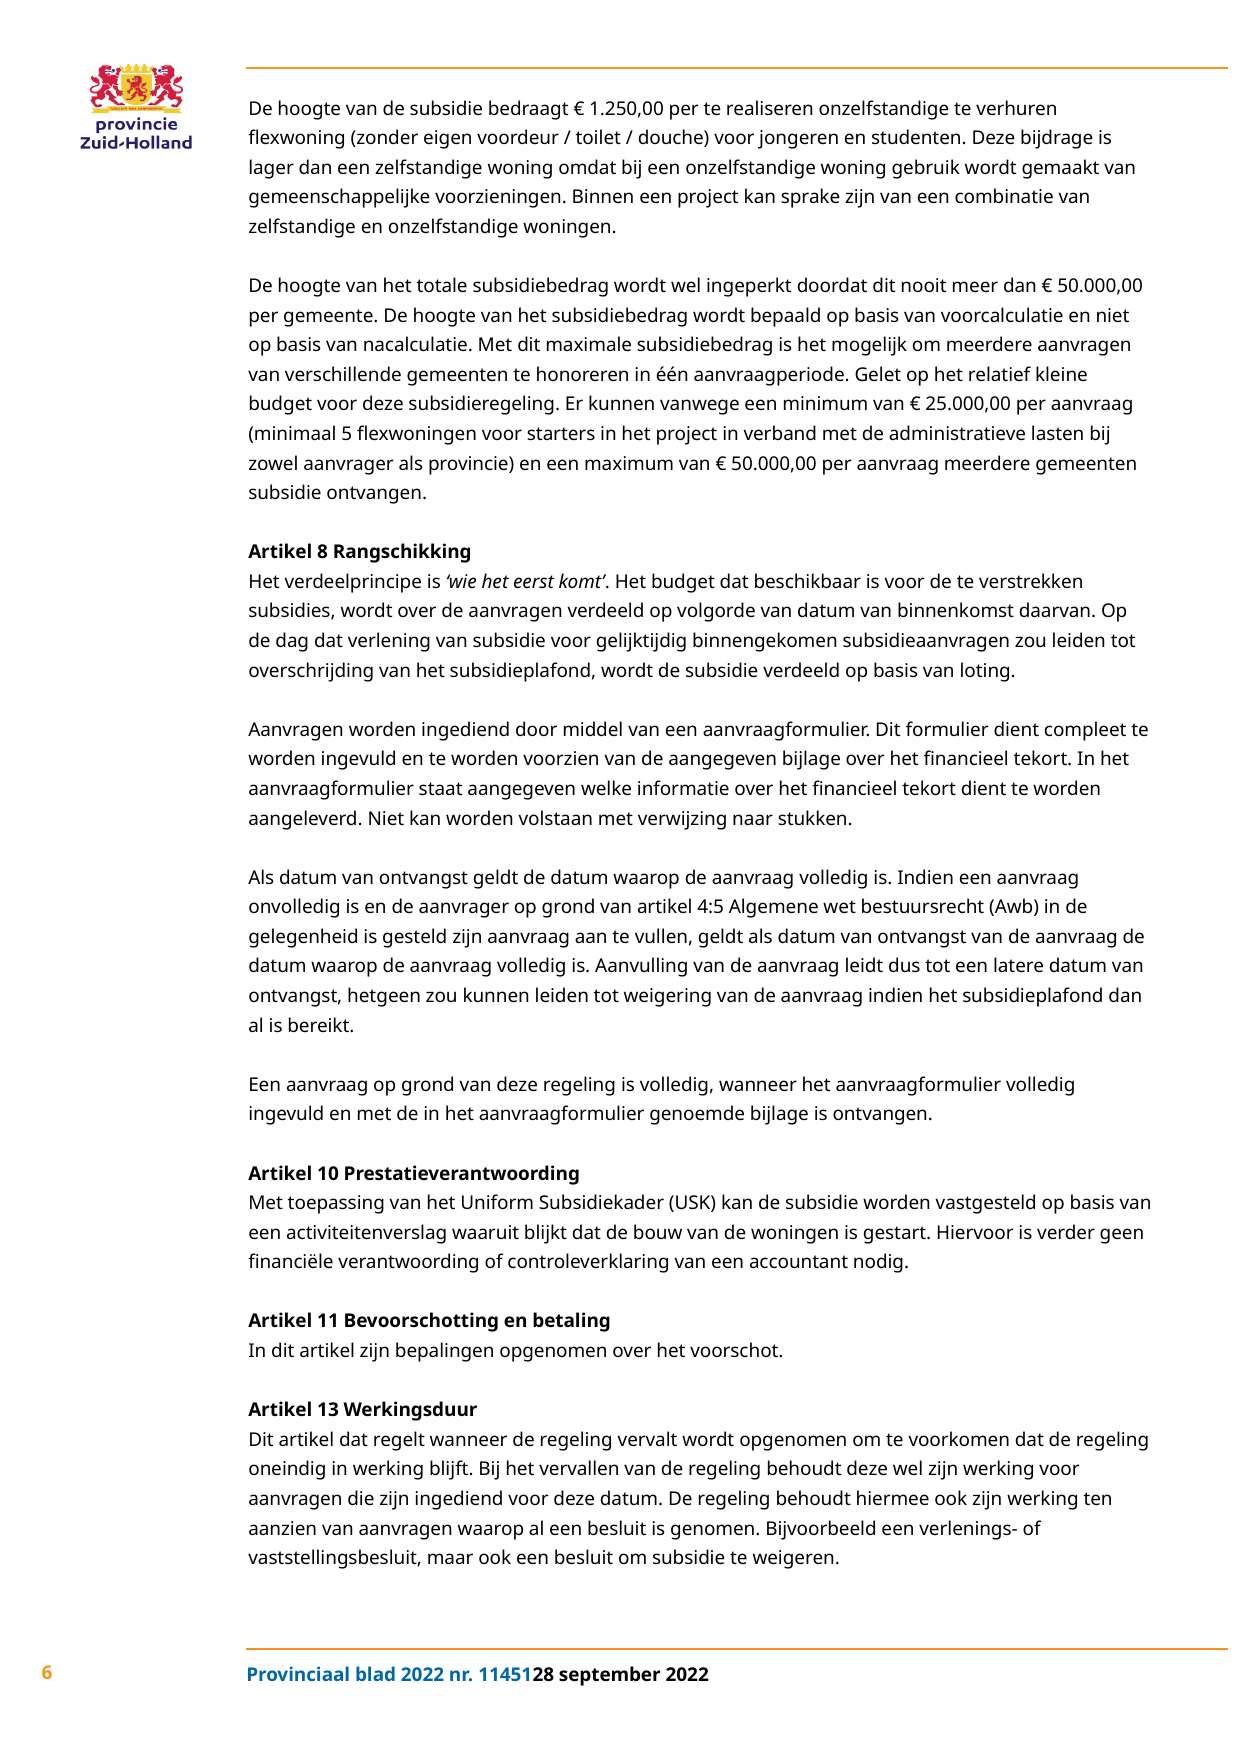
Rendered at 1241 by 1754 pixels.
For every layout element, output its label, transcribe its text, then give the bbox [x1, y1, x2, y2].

text Het verdeelprincipe is ‘wie het eerst komt’. Het budget dat beschikbaar is voor de te verstrekken subsidies, wordt over de aanvragen verdeeld op volgorde van datum van binnenkomst daarvan. Op de dag dat verlening van subsidie voor gelijktijdig binnengekomen subsidieaanvragen zou leiden tot overschrijding van het subsidieplafond, wordt de subsidie verdeeld op basis van loting. [248, 568, 1152, 683]
text Als datum van ontvangst geldt de datum waarop de aanvraag volledig is. Indien een aanvraag onvolledig is en de aanvrager op grond van artikel 4:5 Algemene wet bestuursrecht (Awb) in de gelegenheid is gesteld zijn aanvraag aan te vullen, geldt als datum van ontvangst van de aanvraag de datum waarop de aanvraag volledig is. Aanvulling van de aanvraag leidt dus tot een latere datum van ontvangst, hetgeen zou kunnen leiden tot weigering van de aanvraag indien het subsidieplafond dan al is bereikt. [248, 864, 1152, 1038]
text Met toepassing van het Uniform Subsidiekader (USK) kan de subsidie worden vastgesteld op basis van een activiteitenverslag waaruit blijkt dat de bouw van de woningen is gestart. Hiervoor is verder geen financiële verantwoording of controleverklaring van een accountant nodig. [248, 1189, 1152, 1274]
text De hoogte van de subsidie bedraagt € 1.250,00 per te realiseren onzelfstandige te verhuren flexwoning (zonder eigen voordeur / toilet / douche) voor jongeren en studenten. Deze bijdrage is lager dan een zelfstandige woning omdat bij een onzelfstandige woning gebruik wordt gemaakt van gemeenschappelijke voorzieningen. Binnen een project kan sprake zijn van een combinatie van zelfstandige en onzelfstandige woningen. [248, 95, 1152, 239]
text De hoogte van het totale subsidiebedrag wordt wel ingeperkt doordat dit nooit meer dan € 50.000,00 per gemeente. De hoogte van het subsidiebedrag wordt bepaald op basis van voorcalculatie en niet op basis van nacalculatie. Met dit maximale subsidiebedrag is het mogelijk om meerdere aanvragen van verschillende gemeenten te honoreren in één aanvraagperiode. Gelet op het relatief kleine budget voor deze subsidieregeling. Er kunnen vanwege een minimum van € 25.000,00 per aanvraag (minimaal 5 flexwoningen voor starters in het project in verband met de administratieve lasten bij zowel aanvrager als provincie) en een maximum van € 50.000,00 per aanvraag meerdere gemeenten subsidie ontvangen. [248, 272, 1152, 505]
text Artikel 11 Bevoorschotting en betaling [248, 1308, 1152, 1333]
picture [41, 47, 231, 172]
text Artikel 10 Prestatieverantwoording [248, 1160, 1152, 1186]
text Een aanvraag op grond van deze regeling is volledig, wanneer het aanvraagformulier volledig ingevuld en met de in het aanvraagformulier genoemde bijlage is ontvangen. [248, 1071, 1152, 1126]
text Dit artikel dat regelt wanneer de regeling vervalt wordt opgenomen om te voorkomen dat de regeling oneindig in werking blijft. Bij het vervallen van de regeling behoudt deze wel zijn werking voor aanvragen die zijn ingediend voor deze datum. De regeling behoudt hiermee ook zijn werking ten aanzien van aanvragen waarop al een besluit is genomen. Bijvoorbeeld een verlenings- of vaststellingsbesluit, maar ook een besluit om subsidie te weigeren. [248, 1426, 1152, 1570]
text Artikel 8 Rangschikking [248, 538, 1152, 564]
text Aanvragen worden ingediend door middel van een aanvraagformulier. Dit formulier dient compleet te worden ingevuld en te worden voorzien van de aangegeven bijlage over het financieel tekort. In het aanvraagformulier staat aangegeven welke informatie over het financieel tekort dient te worden aangeleverd. Niet kan worden volstaan met verwijzing naar stukken. [248, 716, 1152, 831]
text In dit artikel zijn bepalingen opgenomen over het voorschot. [248, 1337, 1152, 1363]
text Artikel 13 Werkingsduur [248, 1396, 1152, 1422]
